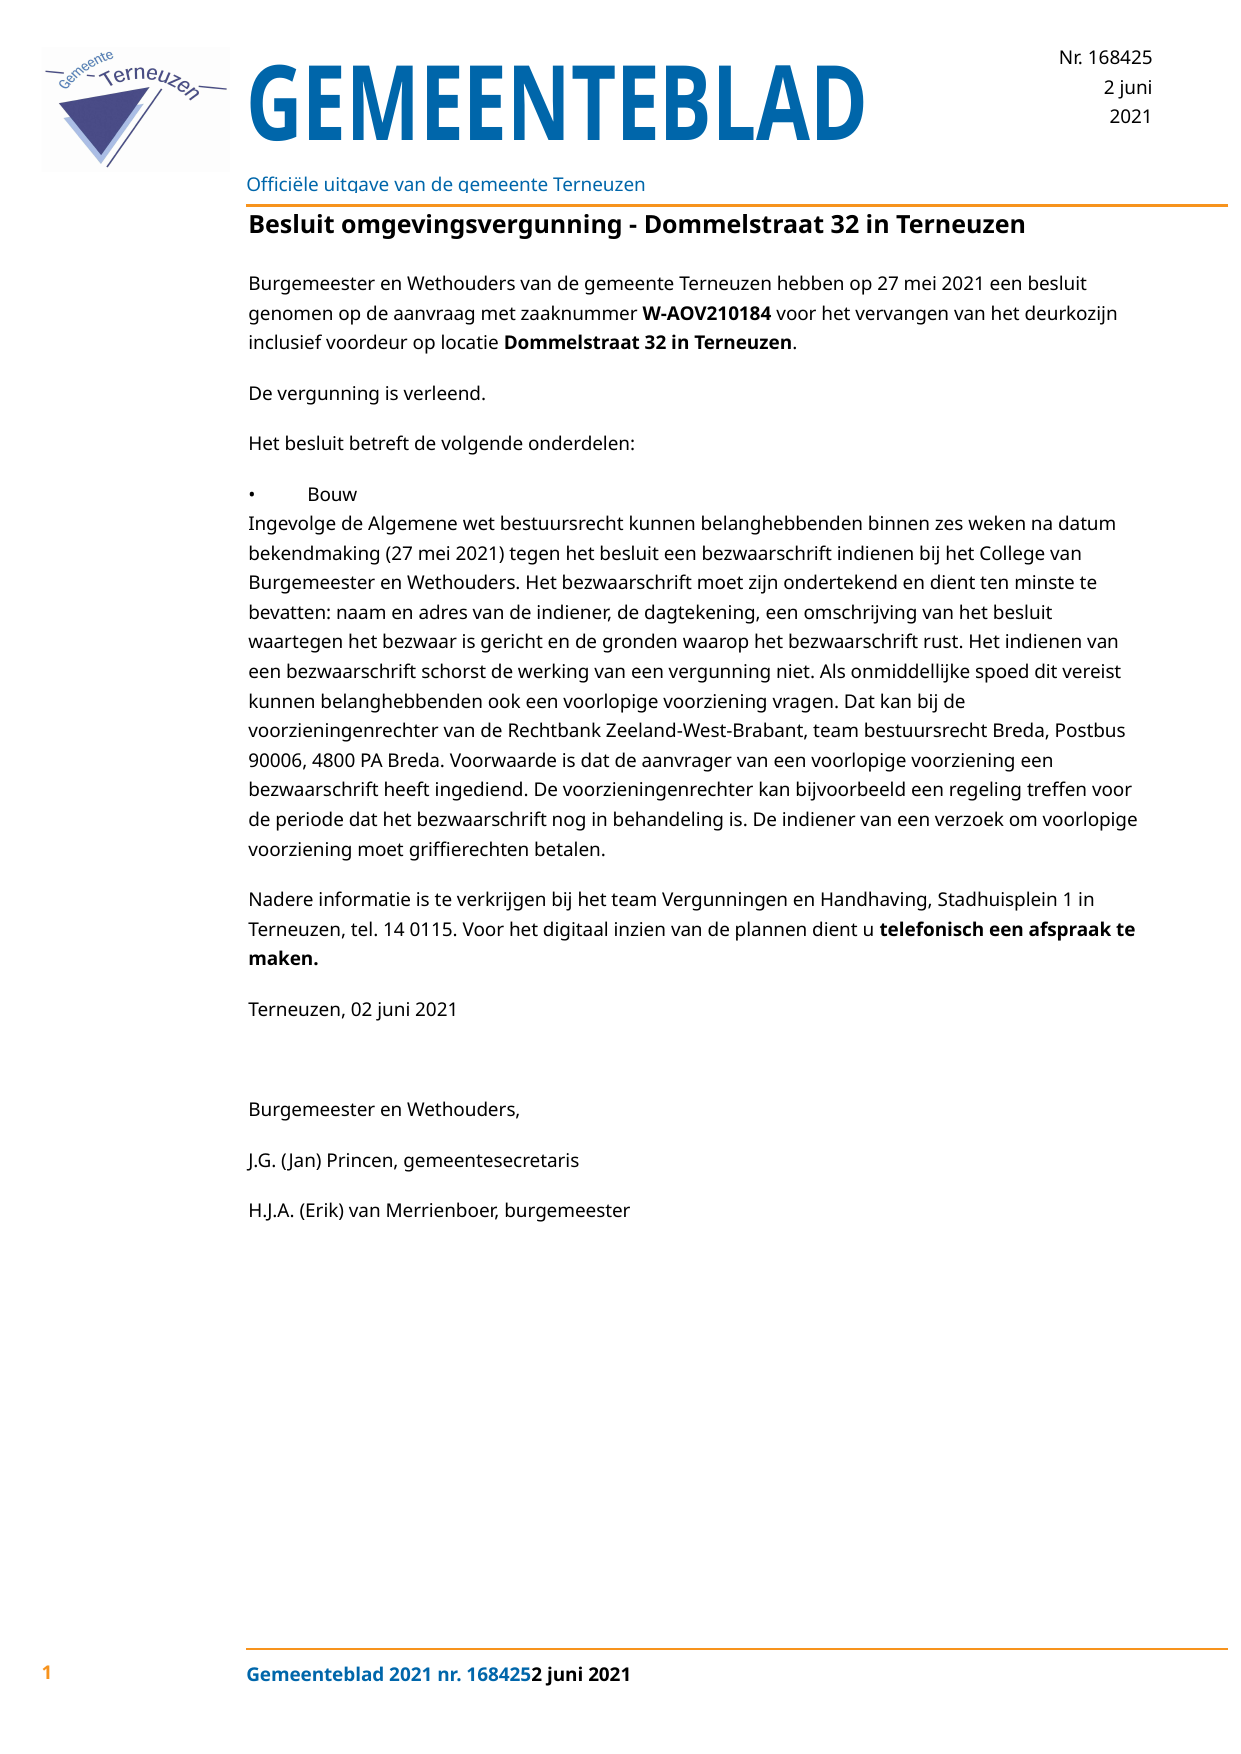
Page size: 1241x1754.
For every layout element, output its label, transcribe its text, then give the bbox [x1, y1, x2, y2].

picture [41, 47, 231, 172]
text Burgemeester en Wethouders, [248, 1097, 1152, 1122]
text De vergunning is verleend. [248, 380, 1152, 406]
text Terneuzen, 02 juni 2021 [248, 996, 1152, 1021]
list Bouw [248, 481, 1152, 506]
text H.J.A. (Erik) van Merrienboer, burgemeester [248, 1197, 1152, 1223]
text J.G. (Jan) Princen, gemeentesecretaris [248, 1147, 1152, 1173]
text Burgemeester en Wethouders van de gemeente Terneuzen hebben op 27 mei 2021 een besluit genomen op de aanvraag met zaaknummer W-AOV210184 voor het vervangen van het deurkozijn inclusief voordeur op locatie Dommelstraat 32 in Terneuzen. [248, 270, 1152, 355]
text Nadere informatie is te verkrijgen bij het team Vergunningen en Handhaving, Stadhuisplein 1 in Terneuzen, tel. 14 0115. Voor het digitaal inzien van de plannen dient u telefonisch een afspraak te maken. [248, 886, 1152, 971]
text Ingevolge de Algemene wet bestuursrecht kunnen belanghebbenden binnen zes weken na datum bekendmaking (27 mei 2021) tegen het besluit een bezwaarschrift indienen bij het College van Burgemeester en Wethouders. Het bezwaarschrift moet zijn ondertekend en dient ten minste te bevatten: naam en adres van de indiener, de dagtekening, een omschrijving van het besluit waartegen het bezwaar is gericht en de gronden waarop het bezwaarschrift rust. Het indienen van een bezwaarschrift schorst de werking van een vergunning niet. Als onmiddellijke spoed dit vereist kunnen belanghebbenden ook een voorlopige voorziening vragen. Dat kan bij de voorzieningenrechter van de Rechtbank Zeeland-West-Brabant, team bestuursrecht Breda, Postbus 90006, 4800 PA Breda. Voorwaarde is dat de aanvrager van een voorlopige voorziening een bezwaarschrift heeft ingediend. De voorzieningenrechter kan bijvoorbeeld een regeling treffen voor de periode dat het bezwaarschrift nog in behandeling is. De indiener van een verzoek om voorlopige voorziening moet griffierechten betalen. [248, 510, 1152, 861]
text Besluit omgevingsvergunning - Dommelstraat 32 in Terneuzen [248, 207, 1152, 241]
text Het besluit betreft de volgende onderdelen: [248, 430, 1152, 456]
